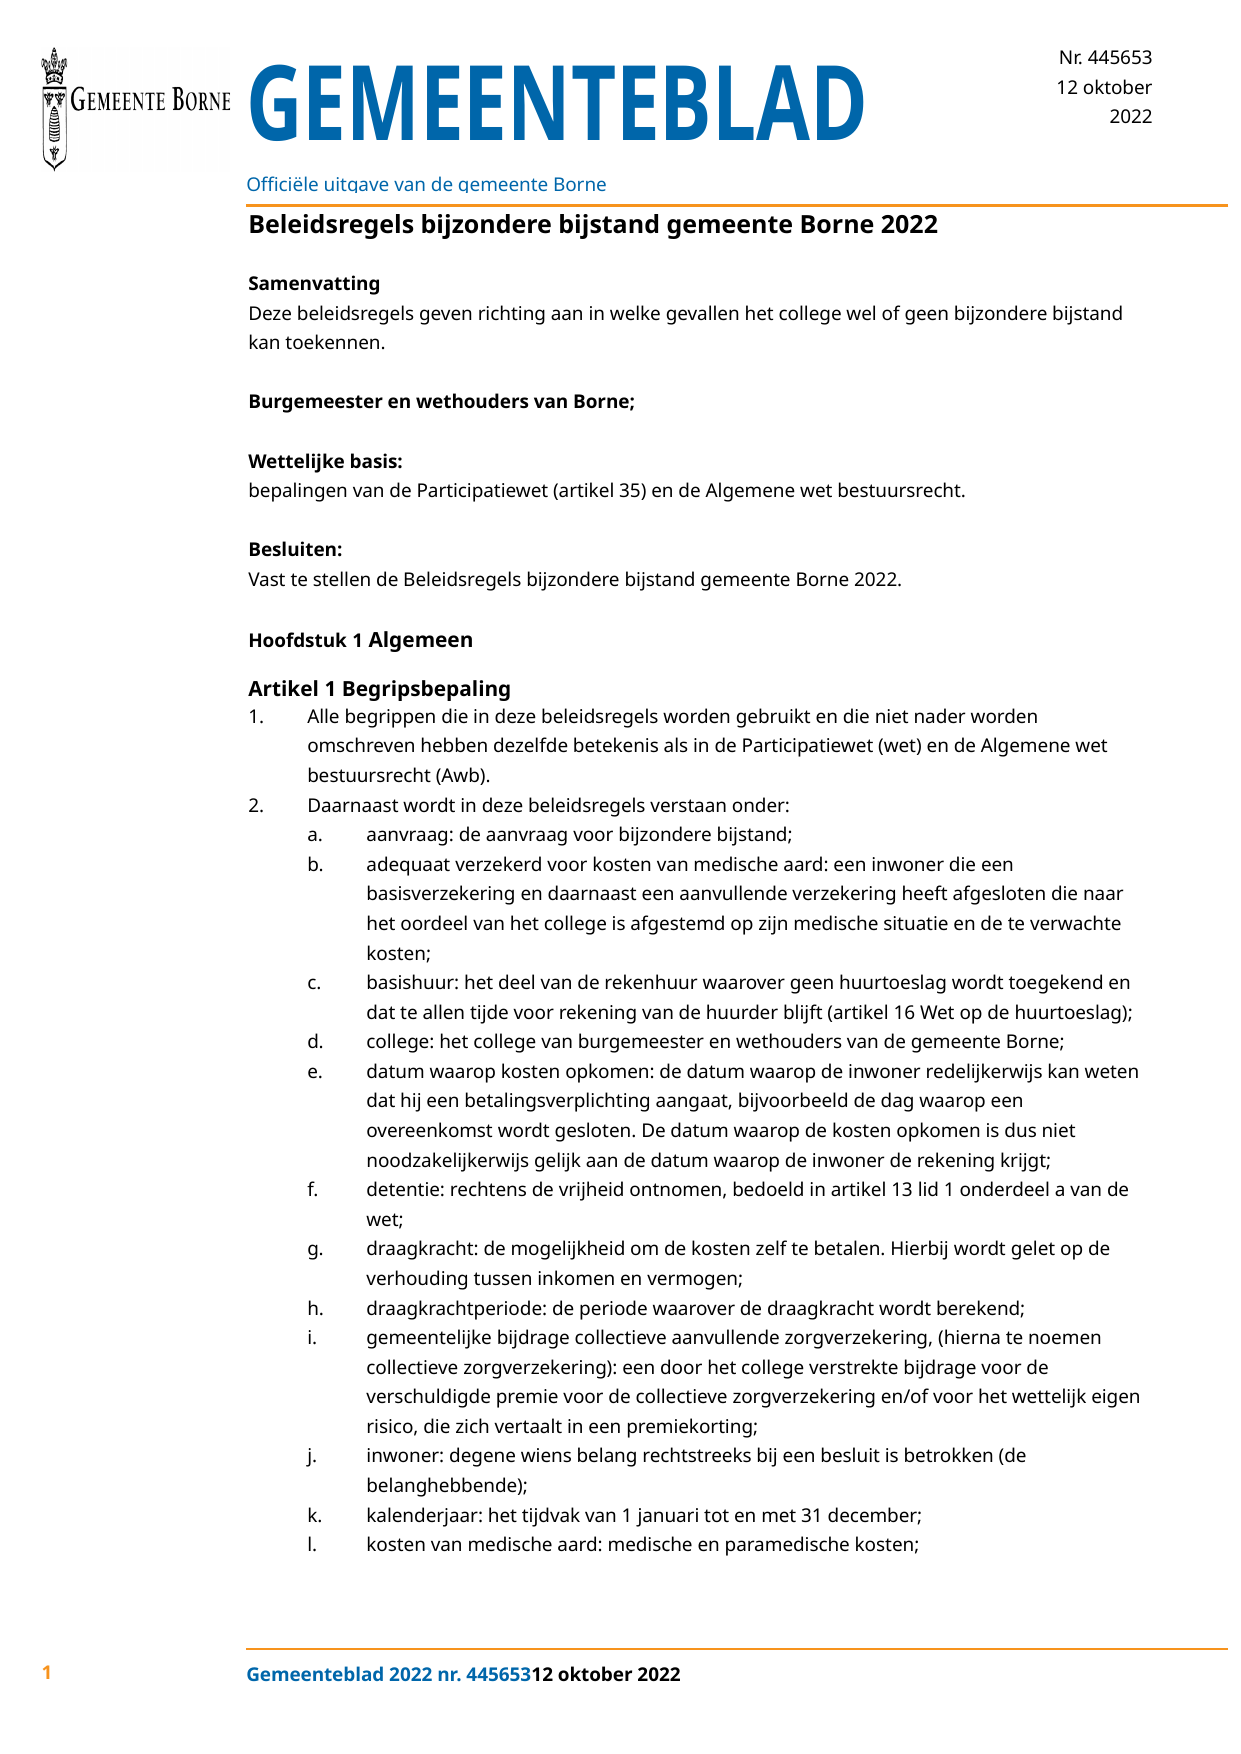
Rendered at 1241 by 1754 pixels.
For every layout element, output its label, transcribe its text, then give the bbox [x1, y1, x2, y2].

text Beleidsregels bijzondere bijstand gemeente Borne 2022 [248, 207, 1152, 241]
text Deze beleidsregels geven richting aan in welke gevallen het college wel of geen bijzondere bijstand kan toekennen. [248, 300, 1152, 355]
list basishuur: het deel van de rekenhuur waarover geen huurtoeslag wordt toegekend en dat te allen tijde voor rekening van de huurder blijft (artikel 16 Wet op de huurtoeslag); [307, 969, 1152, 1024]
text bepalingen van de Participatiewet (artikel 35) en de Algemene wet bestuursrecht. [248, 477, 1152, 503]
text Hoofdstuk 1 Algemeen [248, 625, 1152, 654]
list adequaat verzekerd voor kosten van medische aard: een inwoner die een basisverzekering en daarnaast een aanvullende verzekering heeft afgesloten die naar het oordeel van het college is afgestemd op zijn medische situatie en de te verwachte kosten; [307, 851, 1152, 965]
list Daarnaast wordt in deze beleidsregels verstaan onder: [248, 792, 1152, 817]
list draagkracht: de mogelijkheid om de kosten zelf te betalen. Hierbij wordt gelet op de verhouding tussen inkomen en vermogen; [307, 1236, 1152, 1291]
text Samenvatting [248, 270, 1152, 296]
list datum waarop kosten opkomen: de datum waarop de inwoner redelijkerwijs kan weten dat hij een betalingsverplichting aangaat, bijvoorbeeld de dag waarop een overeenkomst wordt gesloten. De datum waarop de kosten opkomen is dus niet noodzakelijkerwijs gelijk aan de datum waarop de inwoner de rekening krijgt; [307, 1058, 1152, 1172]
list inwoner: degene wiens belang rechtstreeks bij een besluit is betrokken (de belanghebbende); [307, 1443, 1152, 1498]
text Besluiten: [248, 537, 1152, 562]
list aanvraag: de aanvraag voor bijzondere bijstand; [307, 821, 1152, 847]
list Alle begrippen die in deze beleidsregels worden gebruikt en die niet nader worden omschreven hebben dezelfde betekenis als in de Participatiewet (wet) en de Algemene wet bestuursrecht (Awb). [248, 703, 1152, 788]
list draagkrachtperiode: de periode waarover de draagkracht wordt berekend; [307, 1295, 1152, 1320]
text Burgemeester en wethouders van Borne; [248, 389, 1152, 414]
list gemeentelijke bijdrage collectieve aanvullende zorgverzekering, (hierna te noemen collectieve zorgverzekering): een door het college verstrekte bijdrage voor de verschuldigde premie voor de collectieve zorgverzekering en/of voor het wettelijk eigen risico, die zich vertaalt in een premiekorting; [307, 1324, 1152, 1439]
list detentie: rechtens de vrijheid ontnomen, bedoeld in artikel 13 lid 1 onderdeel a van de wet; [307, 1176, 1152, 1232]
text Wettelijke basis: [248, 448, 1152, 473]
text Vast te stellen de Beleidsregels bijzondere bijstand gemeente Borne 2022. [248, 566, 1152, 592]
list kalenderjaar: het tijdvak van 1 januari tot en met 31 december; [307, 1502, 1152, 1527]
list kosten van medische aard: medische en paramedische kosten; [307, 1531, 1152, 1557]
list college: het college van burgemeester en wethouders van de gemeente Borne; [307, 1028, 1152, 1054]
picture [41, 47, 231, 172]
text Artikel 1 Begripsbepaling [248, 674, 1152, 703]
